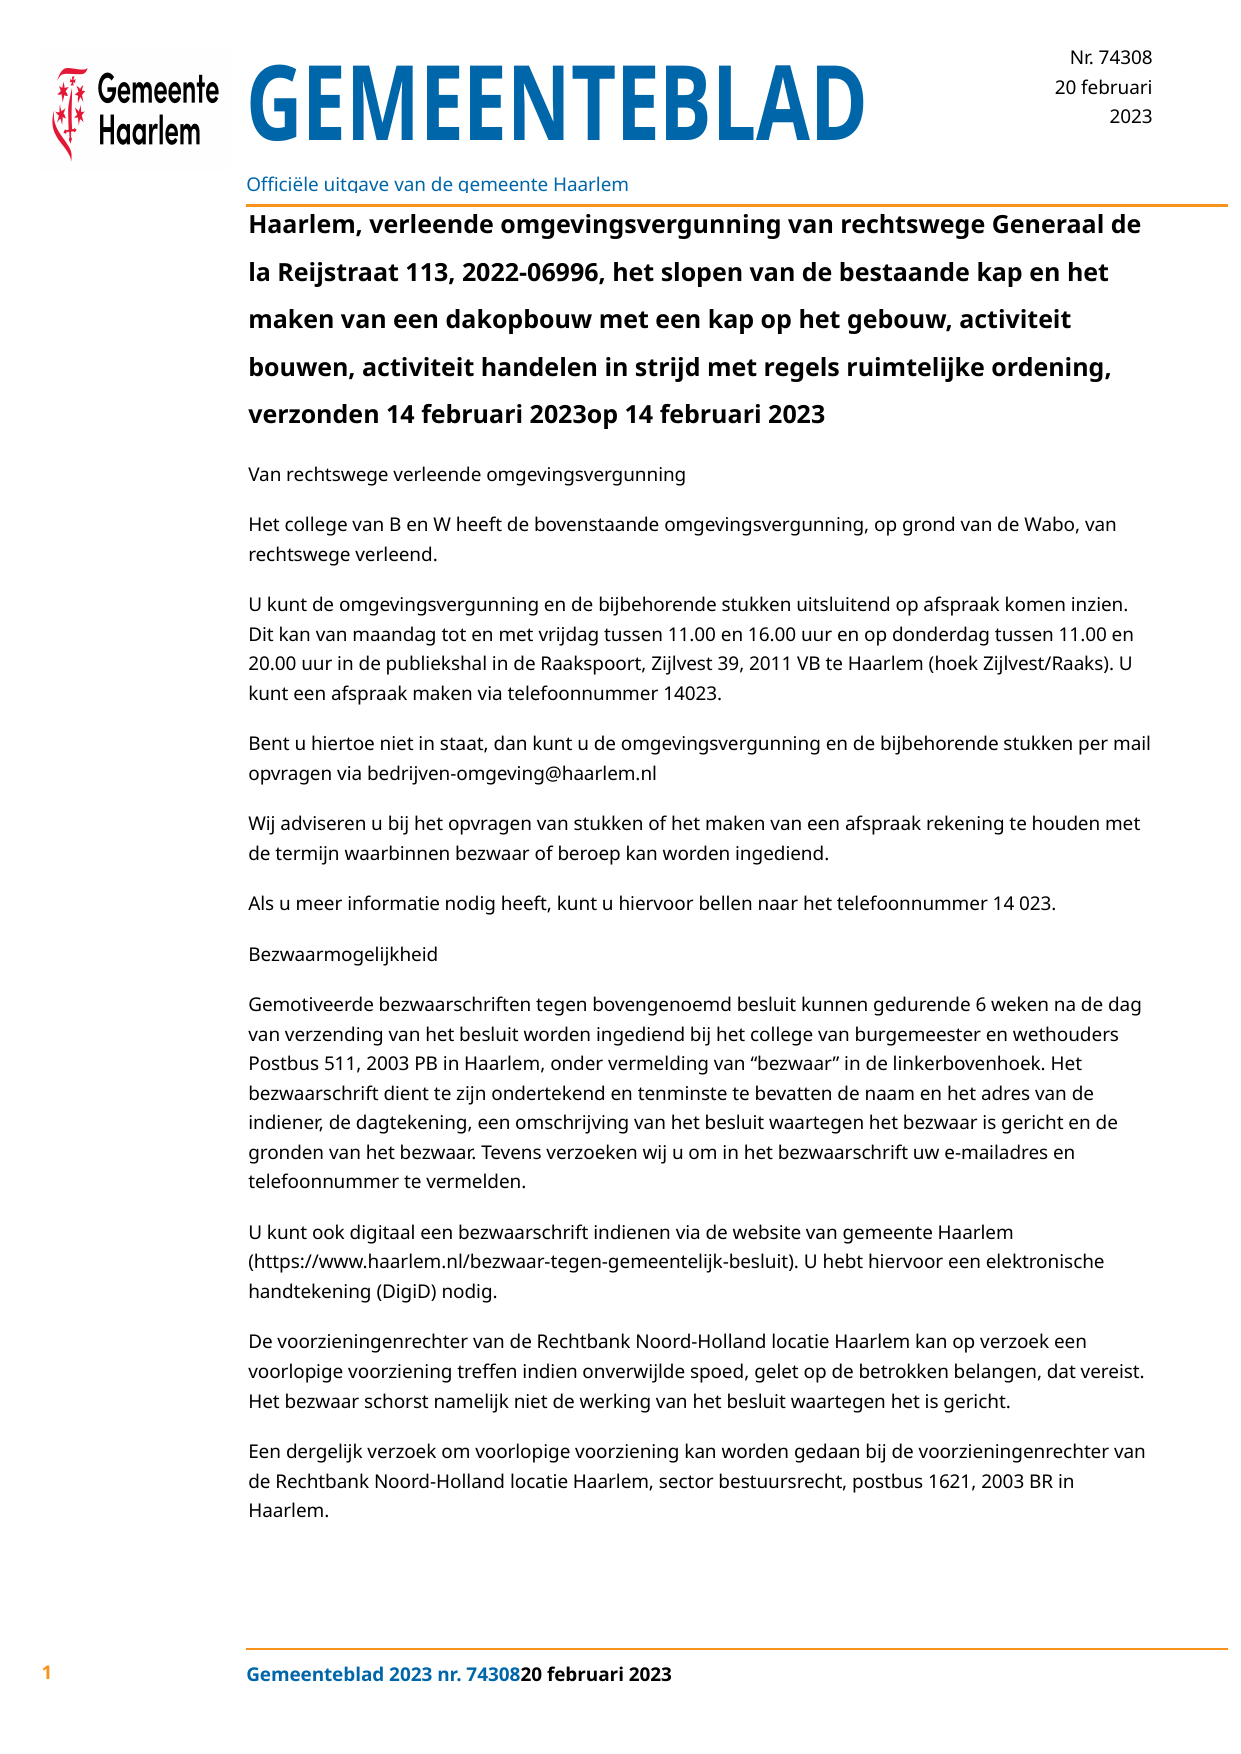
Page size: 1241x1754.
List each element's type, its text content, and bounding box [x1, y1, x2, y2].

text Als u meer informatie nodig heeft, kunt u hiervoor bellen naar het telefoonnummer 14 023. [248, 890, 1152, 916]
text Haarlem, verleende omgevingsvergunning van rechtswege Generaal de la Reijstraat 113, 2022-06996, het slopen van de bestaande kap en het maken van een dakopbouw met een kap op het gebouw, activiteit bouwen, activiteit handelen in strijd met regels ruimtelijke ordening, verzonden 14 februari 2023op 14 februari 2023 [248, 207, 1152, 431]
text U kunt ook digitaal een bezwaarschrift indienen via de website van gemeente Haarlem (https://www.haarlem.nl/bezwaar-tegen-gemeentelijk-besluit). U hebt hiervoor een elektronische handtekening (DigiD) nodig. [248, 1219, 1152, 1304]
text Bent u hiertoe niet in staat, dan kunt u de omgevingsvergunning en de bijbehorende stukken per mail opvragen via bedrijven-omgeving@haarlem.nl [248, 730, 1152, 786]
text Het college van B en W heeft de bovenstaande omgevingsvergunning, op grond van de Wabo, van rechtswege verleend. [248, 511, 1152, 566]
text De voorzieningenrechter van de Rechtbank Noord-Holland locatie Haarlem kan op verzoek een voorlopige voorziening treffen indien onverwijlde spoed, gelet op de betrokken belangen, dat vereist. Het bezwaar schorst namelijk niet de werking van het besluit waartegen het is gericht. [248, 1329, 1152, 1413]
text Wij adviseren u bij het opvragen van stukken of het maken van een afspraak rekening te houden met de termijn waarbinnen bezwaar of beroep kan worden ingediend. [248, 810, 1152, 866]
text Bezwaarmogelijkheid [248, 941, 1152, 966]
text U kunt de omgevingsvergunning en de bijbehorende stukken uitsluitend op afspraak komen inzien. Dit kan van maandag tot en met vrijdag tussen 11.00 en 16.00 uur en op donderdag tussen 11.00 en 20.00 uur in de publiekshal in de Raakspoort, Zijlvest 39, 2011 VB te Haarlem (hoek Zijlvest/Raaks). U kunt een afspraak maken via telefoonnummer 14023. [248, 591, 1152, 706]
text Een dergelijk verzoek om voorlopige voorziening kan worden gedaan bij de voorzieningenrechter van de Rechtbank Noord-Holland locatie Haarlem, sector bestuursrecht, postbus 1621, 2003 BR in Haarlem. [248, 1438, 1152, 1523]
text Gemotiveerde bezwaarschriften tegen bovengenoemd besluit kunnen gedurende 6 weken na de dag van verzending van het besluit worden ingediend bij het college van burgemeester en wethouders Postbus 511, 2003 PB in Haarlem, onder vermelding van “bezwaar” in de linkerbovenhoek. Het bezwaarschrift dient te zijn ondertekend en tenminste te bevatten de naam en het adres van de indiener, de dagtekening, een omschrijving van het besluit waartegen het bezwaar is gericht en de gronden van het bezwaar. Tevens verzoeken wij u om in het bezwaarschrift uw e-mailadres en telefoonnummer te vermelden. [248, 991, 1152, 1194]
picture [41, 47, 231, 172]
text Van rechtswege verleende omgevingsvergunning [248, 461, 1152, 486]
